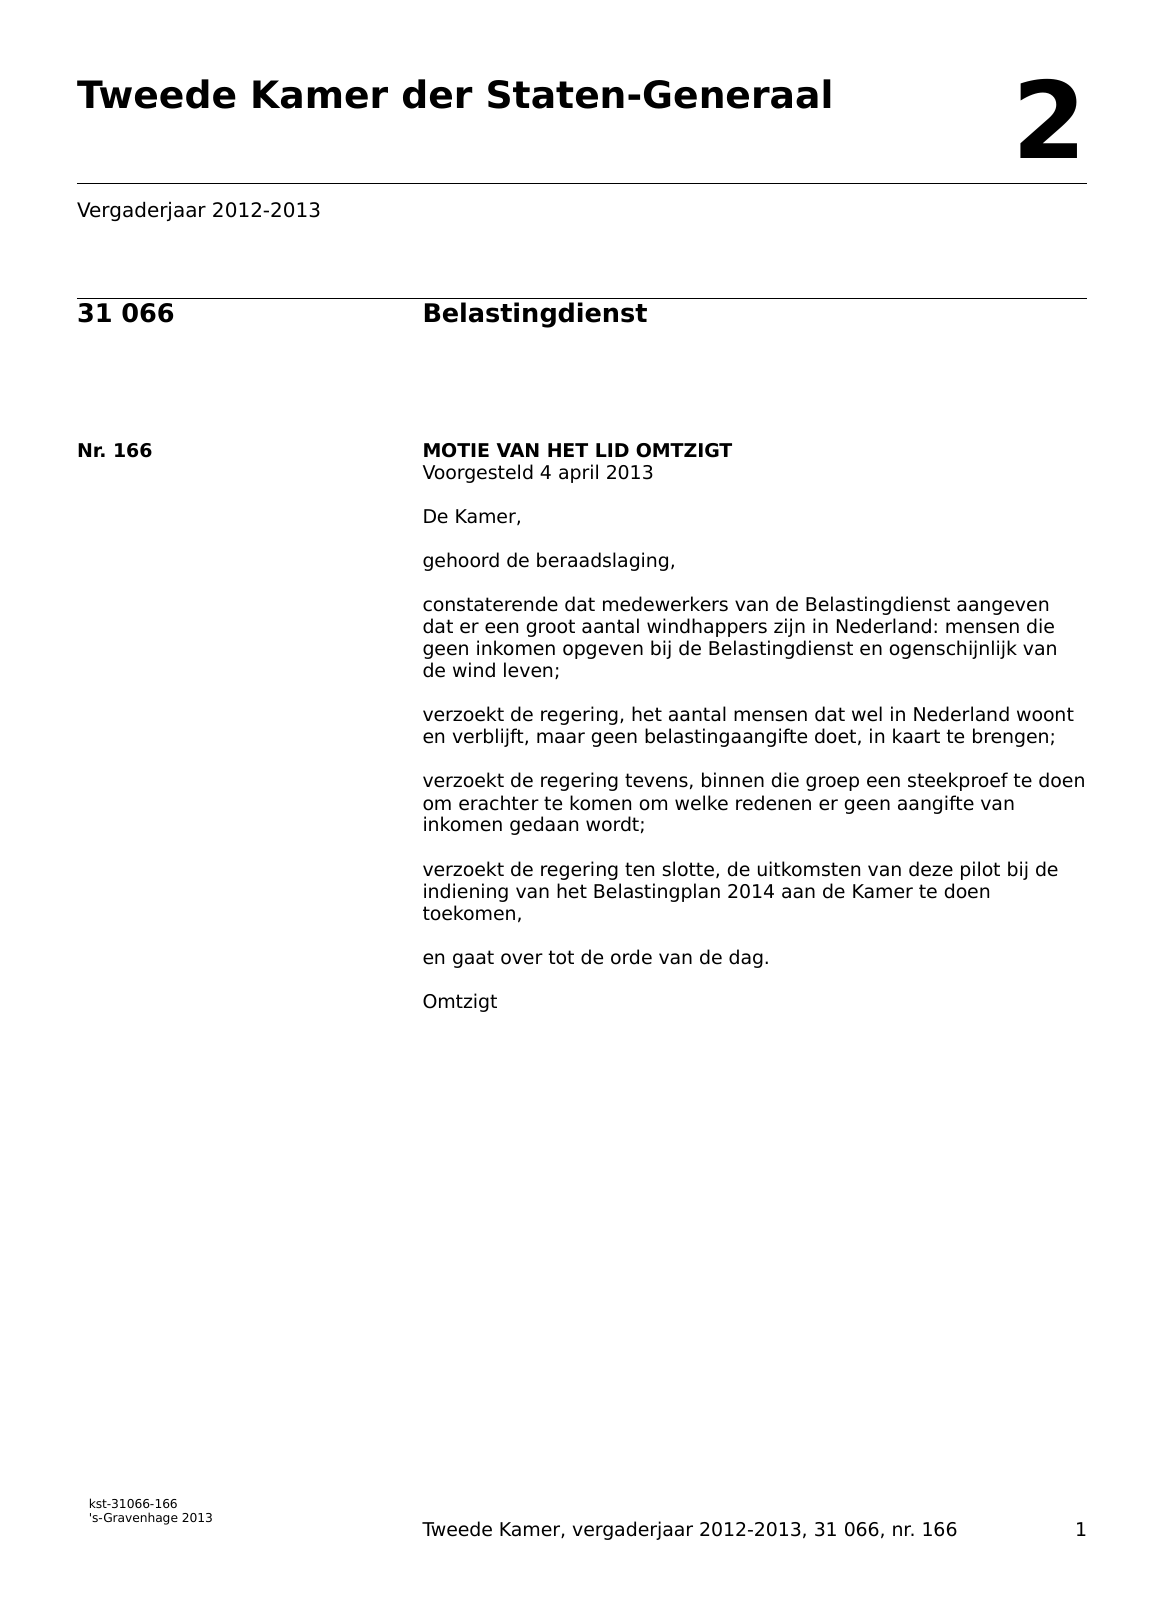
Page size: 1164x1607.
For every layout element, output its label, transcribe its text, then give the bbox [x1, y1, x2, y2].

text gehoord de beraadslaging, [422, 550, 1087, 572]
table_header 2 [886, 59, 1087, 183]
text constaterende dat medewerkers van de Belastingdienst aangeven dat er een groot aantal windhappers zijn in Nederland: mensen die geen inkomen opgeven bij de Belastingdienst en ogenschijnlijk van de wind leven; [422, 594, 1087, 682]
text verzoekt de regering ten slotte, de uitkomsten van deze pilot bij de indiening van het Belastingplan 2014 aan de Kamer te doen toekomen, [422, 858, 1087, 924]
table_header Tweede Kamer der Staten-Generaal [77, 59, 886, 183]
text 's-Gravenhage 2013 [88, 1511, 323, 1525]
text Voorgesteld 4 april 2013 [422, 462, 1087, 484]
text kst-31066-166 [88, 1497, 323, 1511]
text verzoekt de regering, het aantal mensen dat wel in Nederland woont en verblijft, maar geen belastingaangifte doet, in kaart te brengen; [422, 704, 1087, 748]
text en gaat over tot de orde van de dag. [422, 947, 1087, 969]
subtitle 31 066 Belastingdienst [77, 299, 1087, 329]
subtitle Nr. 166 MOTIE VAN HET LID OMTZIGT [77, 440, 1087, 462]
text Omtzigt [422, 991, 1087, 1013]
text verzoekt de regering tevens, binnen die groep een steekproef te doen om erachter te komen om welke redenen er geen aangifte van inkomen gedaan wordt; [422, 770, 1087, 836]
text De Kamer, [422, 506, 1087, 528]
table_cell Vergaderjaar 2012-2013 [77, 184, 1087, 298]
